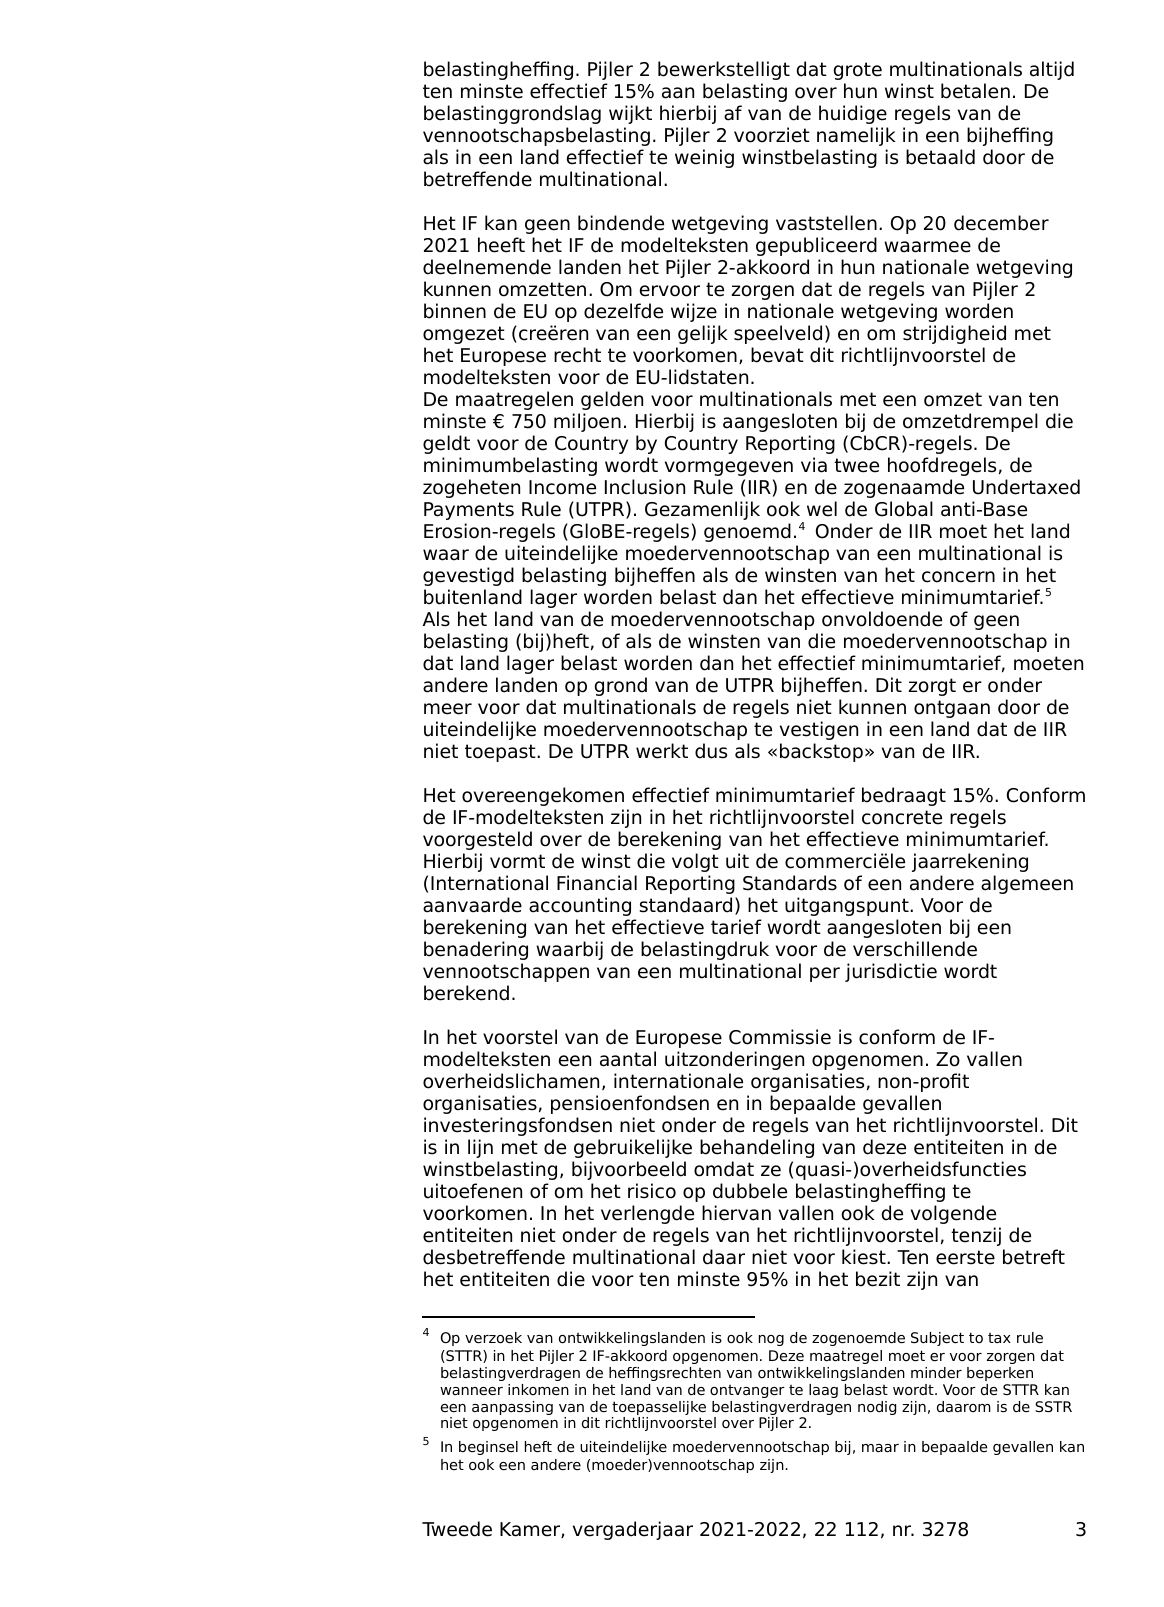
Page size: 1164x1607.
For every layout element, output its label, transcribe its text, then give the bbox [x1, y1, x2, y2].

text Op verzoek van ontwikkelingslanden is ook nog de zogenoemde Subject to tax rule (STTR) in het Pijler 2 IF-akkoord opgenomen. Deze maatregel moet er voor zorgen dat belastingverdragen de heffingsrechten van ontwikkelingslanden minder beperken wanneer inkomen in het land van de ontvanger te laag belast wordt. Voor de STTR kan een aanpassing van de toepasselijke belastingverdragen nodig zijn, daarom is de SSTR niet opgenomen in dit richtlijnvoorstel over Pijler 2. [422, 1326, 1087, 1432]
text belastingheffing. Pijler 2 bewerkstelligt dat grote multinationals altijd ten minste effectief 15% aan belasting over hun winst betalen. De belastinggrondslag wijkt hierbij af van de huidige regels van de vennootschapsbelasting. Pijler 2 voorziet namelijk in een bijheffing als in een land effectief te weinig winstbelasting is betaald door de betreffende multinational. [422, 59, 1087, 191]
text Het overeengekomen effectief minimumtarief bedraagt 15%. Conform de IF-modelteksten zijn in het richtlijnvoorstel concrete regels voorgesteld over de berekening van het effectieve minimumtarief. Hierbij vormt de winst die volgt uit de commerciële jaarrekening (International Financial Reporting Standards of een andere algemeen aanvaarde accounting standaard) het uitgangspunt. Voor de berekening van het effectieve tarief wordt aangesloten bij een benadering waarbij de belastingdruk voor de verschillende vennootschappen van een multinational per jurisdictie wordt berekend. [422, 785, 1087, 1004]
text In het voorstel van de Europese Commissie is conform de IF-modelteksten een aantal uitzonderingen opgenomen. Zo vallen overheidslichamen, internationale organisaties, non-profit organisaties, pensioenfondsen en in bepaalde gevallen investeringsfondsen niet onder de regels van het richtlijnvoorstel. Dit is in lijn met de gebruikelijke behandeling van deze entiteiten in de winstbelasting, bijvoorbeeld omdat ze (quasi-)overheidsfuncties uitoefenen of om het risico op dubbele belastingheffing te voorkomen. In het verlengde hiervan vallen ook de volgende entiteiten niet onder de regels van het richtlijnvoorstel, tenzij de desbetreffende multinational daar niet voor kiest. Ten eerste betreft het entiteiten die voor ten minste 95% in het bezit zijn van [422, 1027, 1087, 1291]
text Het IF kan geen bindende wetgeving vaststellen. Op 20 december 2021 heeft het IF de modelteksten gepubliceerd waarmee de deelnemende landen het Pijler 2-akkoord in hun nationale wetgeving kunnen omzetten. Om ervoor te zorgen dat de regels van Pijler 2 binnen de EU op dezelfde wijze in nationale wetgeving worden omgezet (creëren van een gelijk speelveld) en om strijdigheid met het Europese recht te voorkomen, bevat dit richtlijnvoorstel de modelteksten voor de EU-lidstaten. [422, 213, 1087, 389]
text In beginsel heft de uiteindelijke moedervennootschap bij, maar in bepaalde gevallen kan het ook een andere (moeder)vennootschap zijn. [422, 1435, 1087, 1474]
text De maatregelen gelden voor multinationals met een omzet van ten minste € 750 miljoen. Hierbij is aangesloten bij de omzetdrempel die geldt voor de Country by Country Reporting (CbCR)-regels. De minimumbelasting wordt vormgegeven via twee hoofdregels, de zogeheten Income Inclusion Rule (IIR) en de zogenaamde Undertaxed Payments Rule (UTPR). Gezamenlijk ook wel de Global anti-Base Erosion-regels (GloBE-regels) genoemd. Onder de IIR moet het land waar de uiteindelijke moedervennootschap van een multinational is gevestigd belasting bijheffen als de winsten van het concern in het buitenland lager worden belast dan het effectieve minimumtarief. Als het land van de moedervennootschap onvoldoende of geen belasting (bij)heft, of als de winsten van die moedervennootschap in dat land lager belast worden dan het effectief minimumtarief, moeten andere landen op grond van de UTPR bijheffen. Dit zorgt er onder meer voor dat multinationals de regels niet kunnen ontgaan door de uiteindelijke moedervennootschap te vestigen in een land dat de IIR niet toepast. De UTPR werkt dus als «backstop» van de IIR. [422, 389, 1087, 763]
